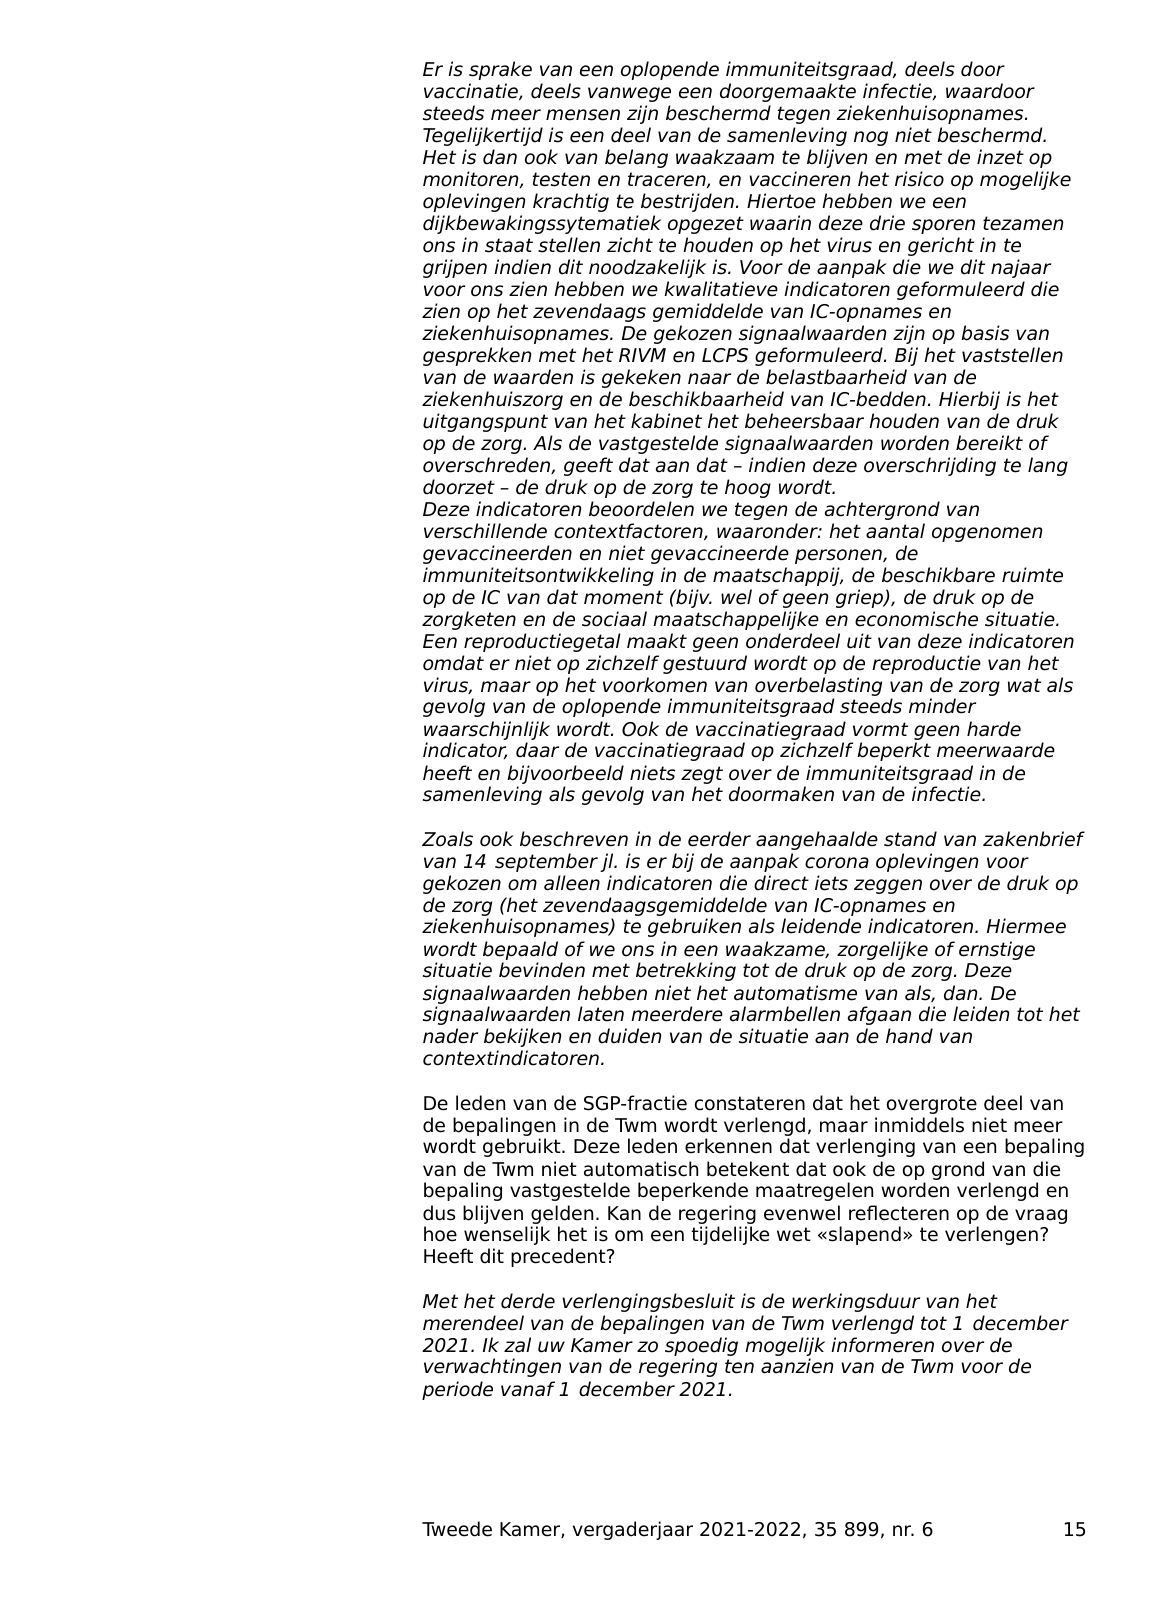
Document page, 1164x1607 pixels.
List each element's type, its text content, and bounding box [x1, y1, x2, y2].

text Zoals ook beschreven in de eerder aangehaalde stand van zakenbrief van 14 september jl. is er bij de aanpak corona oplevingen voor gekozen om alleen indicatoren die direct iets zeggen over de druk op de zorg (het zevendaagsgemiddelde van IC-opnames en ziekenhuisopnames) te gebruiken als leidende indicatoren. Hiermee wordt bepaald of we ons in een waakzame, zorgelijke of ernstige situatie bevinden met betrekking tot de druk op de zorg. Deze signaalwaarden hebben niet het automatisme van als, dan. De signaalwaarden laten meerdere alarmbellen afgaan die leiden tot het nader bekijken en duiden van de situatie aan de hand van contextindicatoren. [422, 828, 1087, 1070]
text De leden van de SGP-fractie constateren dat het overgrote deel van de bepalingen in de Twm wordt verlengd, maar inmiddels niet meer wordt gebruikt. Deze leden erkennen dat verlenging van een bepaling van de Twm niet automatisch betekent dat ook de op grond van die bepaling vastgestelde beperkende maatregelen worden verlengd en dus blijven gelden. Kan de regering evenwel reflecteren op de vraag hoe wenselijk het is om een tijdelijke wet «slapend» te verlengen? Heeft dit precedent? [422, 1092, 1087, 1268]
text Met het derde verlengingsbesluit is de werkingsduur van het merendeel van de bepalingen van de Twm verlengd tot 1 december 2021. Ik zal uw Kamer zo spoedig mogelijk informeren over de verwachtingen van de regering ten aanzien van de Twm voor de periode vanaf 1 december 2021. [422, 1291, 1087, 1400]
text Er is sprake van een oplopende immuniteitsgraad, deels door vaccinatie, deels vanwege een doorgemaakte infectie, waardoor steeds meer mensen zijn beschermd tegen ziekenhuisopnames. Tegelijkertijd is een deel van de samenleving nog niet beschermd. Het is dan ook van belang waakzaam te blijven en met de inzet op monitoren, testen en traceren, en vaccineren het risico op mogelijke oplevingen krachtig te bestrijden. Hiertoe hebben we een dijkbewakingssytematiek opgezet waarin deze drie sporen tezamen ons in staat stellen zicht te houden op het virus en gericht in te grijpen indien dit noodzakelijk is. Voor de aanpak die we dit najaar voor ons zien hebben we kwalitatieve indicatoren geformuleerd die zien op het zevendaags gemiddelde van IC-opnames en ziekenhuisopnames. De gekozen signaalwaarden zijn op basis van gesprekken met het RIVM en LCPS geformuleerd. Bij het vaststellen van de waarden is gekeken naar de belastbaarheid van de ziekenhuiszorg en de beschikbaarheid van IC-bedden. Hierbij is het uitgangspunt van het kabinet het beheersbaar houden van de druk op de zorg. Als de vastgestelde signaalwaarden worden bereikt of overschreden, geeft dat aan dat – indien deze overschrijding te lang doorzet – de druk op de zorg te hoog wordt. [422, 59, 1087, 499]
text Deze indicatoren beoordelen we tegen de achtergrond van verschillende contextfactoren, waaronder: het aantal opgenomen gevaccineerden en niet gevaccineerde personen, de immuniteitsontwikkeling in de maatschappij, de beschikbare ruimte op de IC van dat moment (bijv. wel of geen griep), de druk op de zorgketen en de sociaal maatschappelijke en economische situatie. Een reproductiegetal maakt geen onderdeel uit van deze indicatoren omdat er niet op zichzelf gestuurd wordt op de reproductie van het virus, maar op het voorkomen van overbelasting van de zorg wat als gevolg van de oplopende immuniteitsgraad steeds minder waarschijnlijk wordt. Ook de vaccinatiegraad vormt geen harde indicator, daar de vaccinatiegraad op zichzelf beperkt meerwaarde heeft en bijvoorbeeld niets zegt over de immuniteitsgraad in de samenleving als gevolg van het doormaken van de infectie. [422, 499, 1087, 806]
